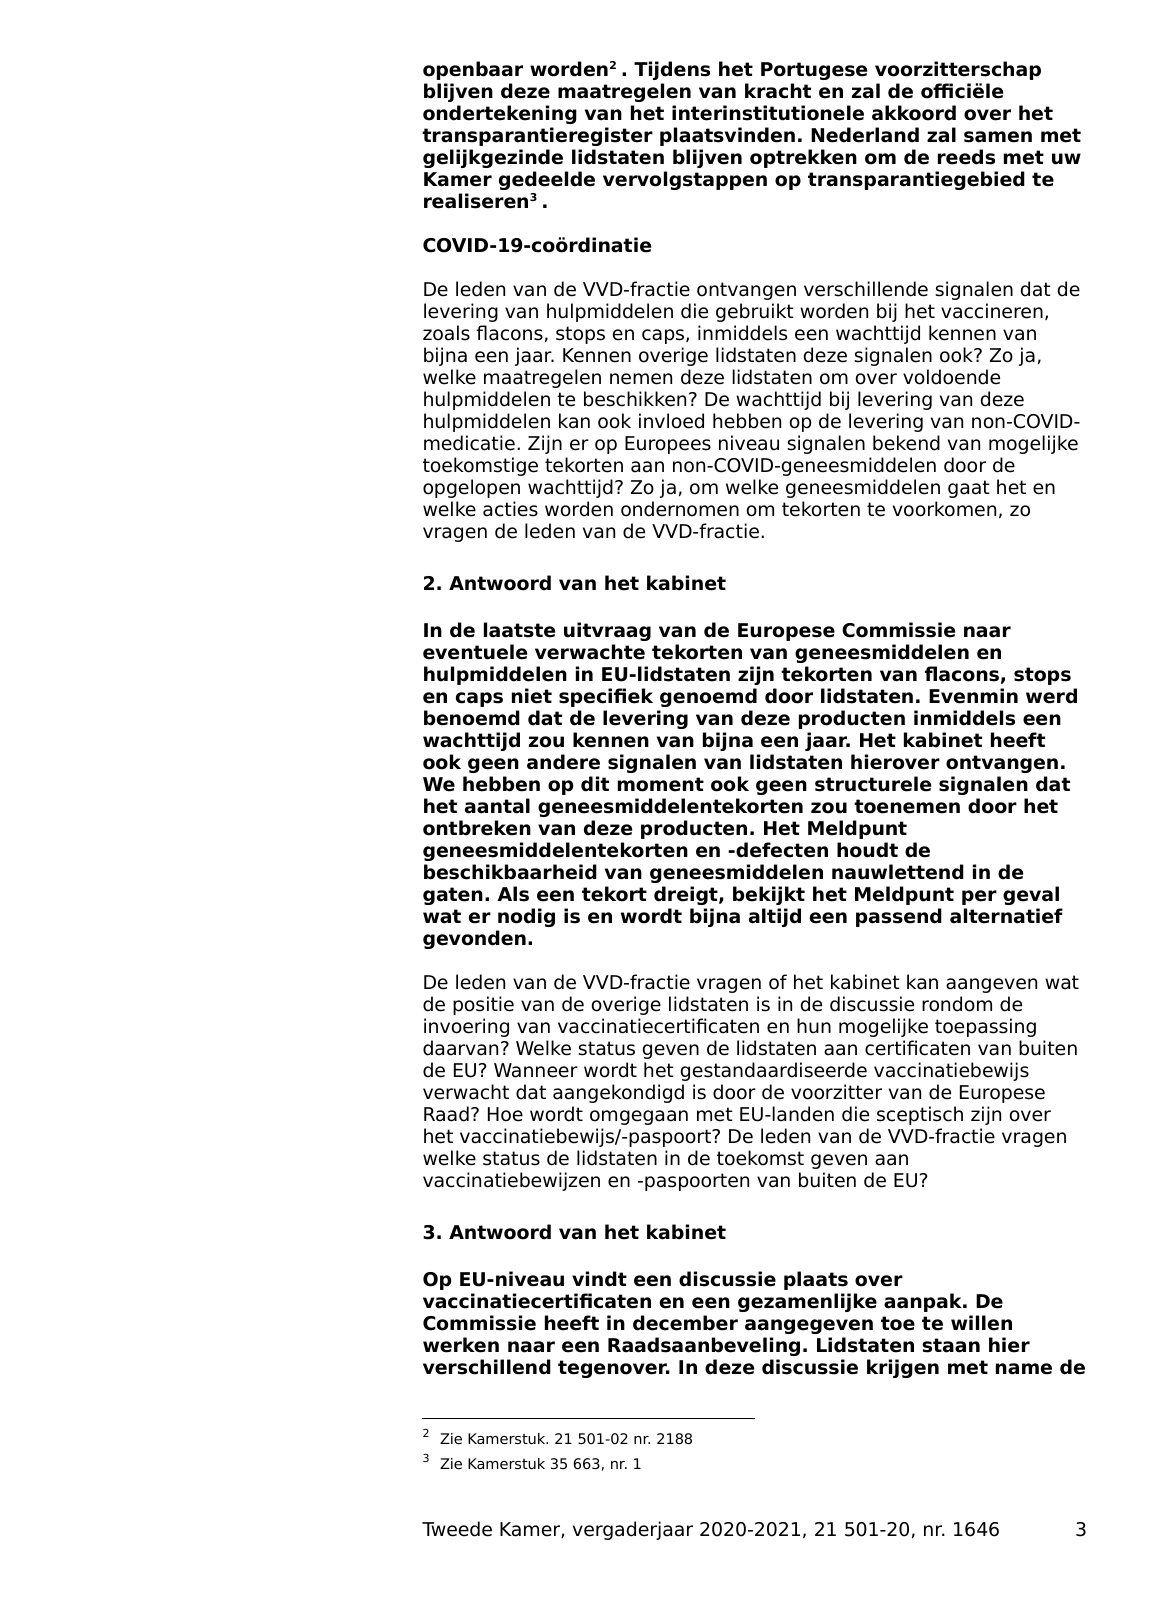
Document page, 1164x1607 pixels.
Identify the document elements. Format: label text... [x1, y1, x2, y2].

text openbaar worden. Tijdens het Portugese voorzitterschap blijven deze maatregelen van kracht en zal de officiële ondertekening van het interinstitutionele akkoord over het transparantieregister plaatsvinden. Nederland zal samen met gelijkgezinde lidstaten blijven optrekken om de reeds met uw Kamer gedeelde vervolgstappen op transparantiegebied te realiseren. [422, 59, 1087, 213]
text Op EU-niveau vindt een discussie plaats over vaccinatiecertificaten en een gezamenlijke aanpak. De Commissie heeft in december aangegeven toe te willen werken naar een Raadsaanbeveling. Lidstaten staan hier verschillend tegenover. In deze discussie krijgen met name de [422, 1269, 1087, 1378]
subtitle 2. Antwoord van het kabinet [422, 573, 1087, 595]
subtitle 3. Antwoord van het kabinet [422, 1222, 1087, 1244]
text In de laatste uitvraag van de Europese Commissie naar eventuele verwachte tekorten van geneesmiddelen en hulpmiddelen in EU-lidstaten zijn tekorten van flacons, stops en caps niet specifiek genoemd door lidstaten. Evenmin werd benoemd dat de levering van deze producten inmiddels een wachttijd zou kennen van bijna een jaar. Het kabinet heeft ook geen andere signalen van lidstaten hierover ontvangen. We hebben op dit moment ook geen structurele signalen dat het aantal geneesmiddelentekorten zou toenemen door het ontbreken van deze producten. Het Meldpunt geneesmiddelentekorten en -defecten houdt de beschikbaarheid van geneesmiddelen nauwlettend in de gaten. Als een tekort dreigt, bekijkt het Meldpunt per geval wat er nodig is en wordt bijna altijd een passend alternatief gevonden. [422, 620, 1087, 950]
text Zie Kamerstuk 35 663, nr. 1 [422, 1452, 1087, 1474]
text Zie Kamerstuk. 21 501-02 nr. 2188 [422, 1427, 1087, 1449]
text De leden van de VVD-fractie ontvangen verschillende signalen dat de levering van hulpmiddelen die gebruikt worden bij het vaccineren, zoals flacons, stops en caps, inmiddels een wachttijd kennen van bijna een jaar. Kennen overige lidstaten deze signalen ook? Zo ja, welke maatregelen nemen deze lidstaten om over voldoende hulpmiddelen te beschikken? De wachttijd bij levering van deze hulpmiddelen kan ook invloed hebben op de levering van non-COVID-medicatie. Zijn er op Europees niveau signalen bekend van mogelijke toekomstige tekorten aan non-COVID-geneesmiddelen door de opgelopen wachttijd? Zo ja, om welke geneesmiddelen gaat het en welke acties worden ondernomen om tekorten te voorkomen, zo vragen de leden van de VVD-fractie. [422, 279, 1087, 543]
text De leden van de VVD-fractie vragen of het kabinet kan aangeven wat de positie van de overige lidstaten is in de discussie rondom de invoering van vaccinatiecertificaten en hun mogelijke toepassing daarvan? Welke status geven de lidstaten aan certificaten van buiten de EU? Wanneer wordt het gestandaardiseerde vaccinatiebewijs verwacht dat aangekondigd is door de voorzitter van de Europese Raad? Hoe wordt omgegaan met EU-landen die sceptisch zijn over het vaccinatiebewijs/-paspoort? De leden van de VVD-fractie vragen welke status de lidstaten in de toekomst geven aan vaccinatiebewijzen en -paspoorten van buiten de EU? [422, 972, 1087, 1192]
subtitle COVID-19-coördinatie [422, 235, 1087, 257]
